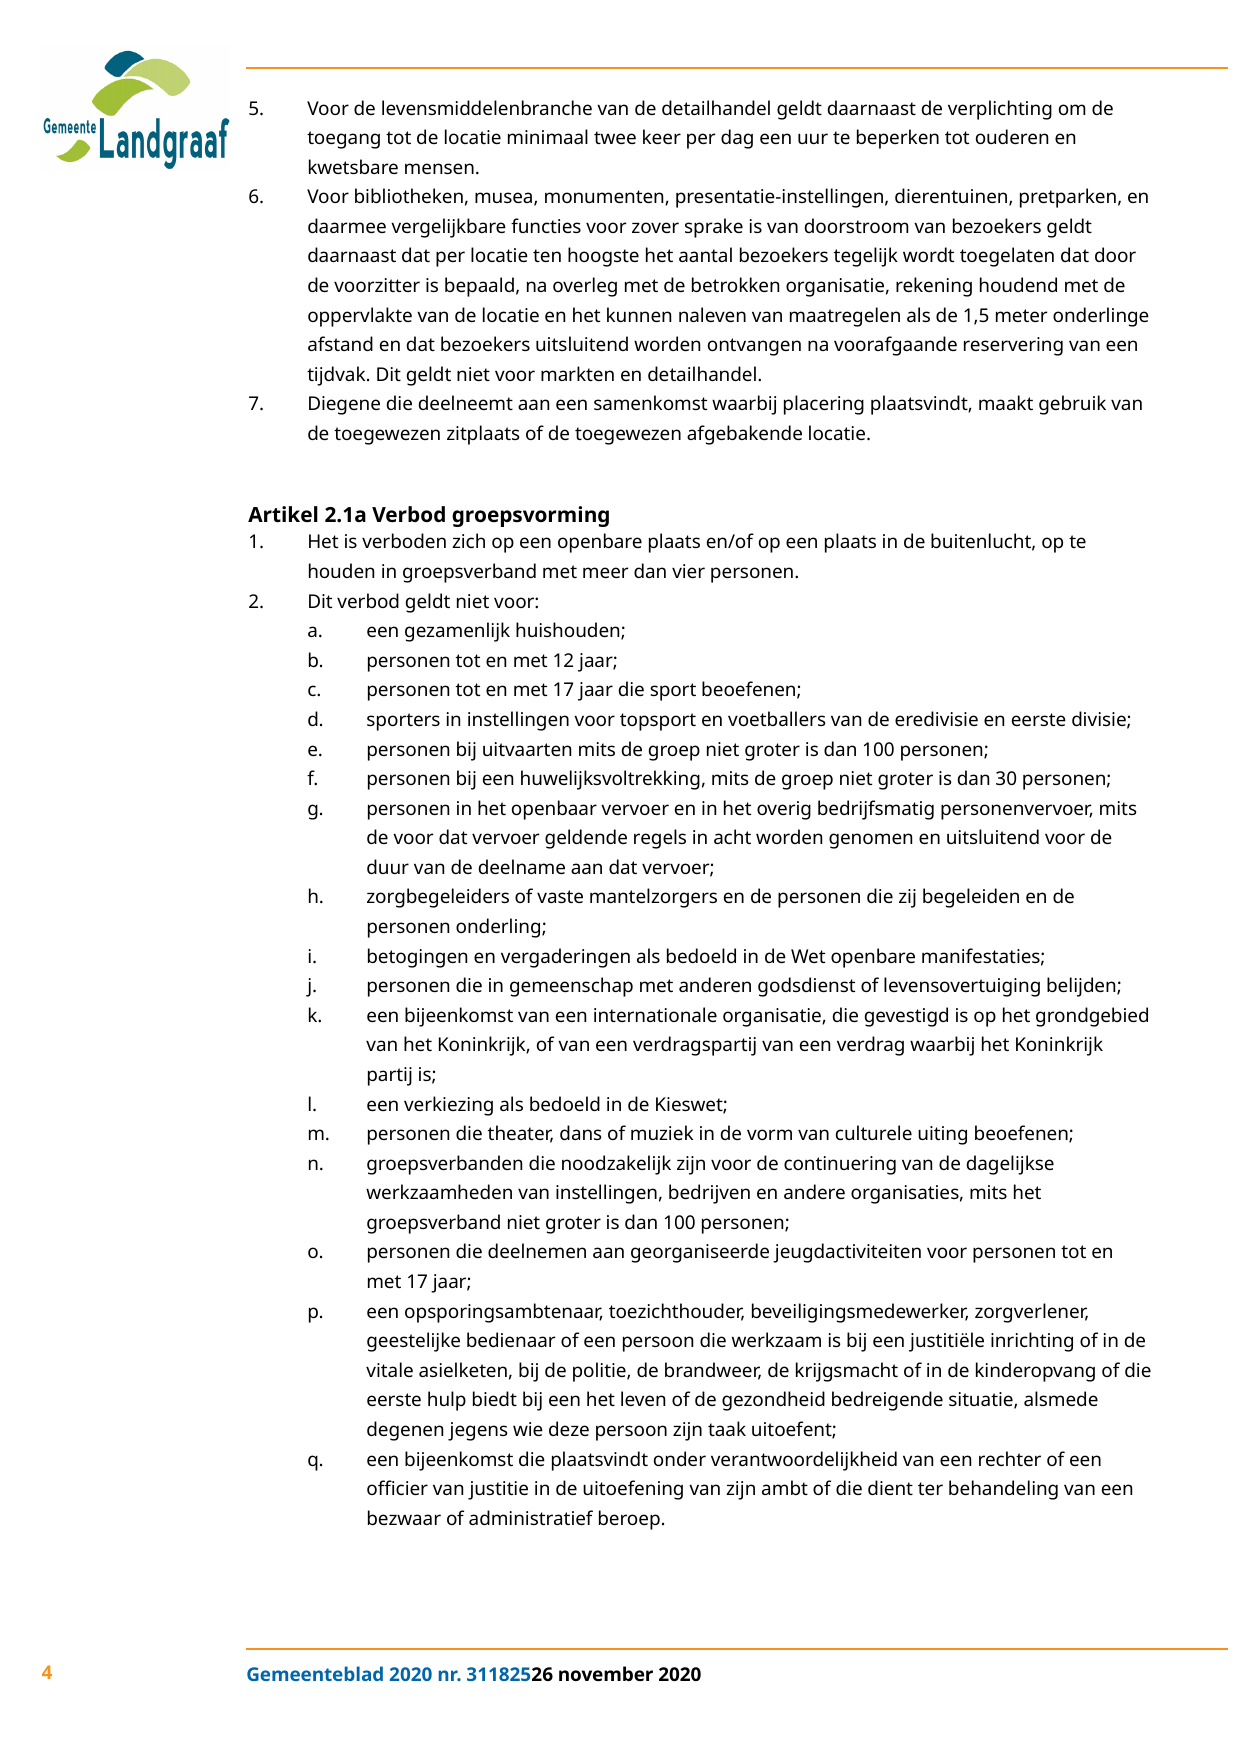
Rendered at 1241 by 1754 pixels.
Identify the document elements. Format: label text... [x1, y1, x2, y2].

list Voor bibliotheken, musea, monumenten, presentatie-instellingen, dierentuinen, pretparken, en daarmee vergelijkbare functies voor zover sprake is van doorstroom van bezoekers geldt daarnaast dat per locatie ten hoogste het aantal bezoekers tegelijk wordt toegelaten dat door de voorzitter is bepaald, na overleg met de betrokken organisatie, rekening houdend met de oppervlakte van de locatie en het kunnen naleven van maatregelen als de 1,5 meter onderlinge afstand en dat bezoekers uitsluitend worden ontvangen na voorafgaande reservering van een tijdvak. Dit geldt niet voor markten en detailhandel. [248, 183, 1152, 387]
list Diegene die deelneemt aan een samenkomst waarbij placering plaatsvindt, maakt gebruik van de toegewezen zitplaats of de toegewezen afgebakende locatie. [248, 391, 1152, 446]
list personen die deelnemen aan georganiseerde jeugdactiviteiten voor personen tot en met 17 jaar; [307, 1239, 1152, 1294]
text Artikel 2.1a Verbod groepsvorming [248, 500, 1152, 529]
list zorgbegeleiders of vaste mantelzorgers en de personen die zij begeleiden en de personen onderling; [307, 884, 1152, 939]
list een verkiezing als bedoeld in de Kieswet; [307, 1091, 1152, 1116]
list een opsporingsambtenaar, toezichthouder, beveiligingsmedewerker, zorgverlener, geestelijke bedienaar of een persoon die werkzaam is bij een justitiële inrichting of in de vitale asielketen, bij de politie, de brandweer, de krijgsmacht of in de kinderopvang of die eerste hulp biedt bij een het leven of de gezondheid bedreigende situatie, alsmede degenen jegens wie deze persoon zijn taak uitoefent; [307, 1298, 1152, 1442]
list een bijeenkomst die plaatsvindt onder verantwoordelijkheid van een rechter of een officier van justitie in de uitoefening van zijn ambt of die dient ter behandeling van een bezwaar of administratief beroep. [307, 1446, 1152, 1531]
list betogingen en vergaderingen als bedoeld in de Wet openbare manifestaties; [307, 943, 1152, 968]
list personen tot en met 17 jaar die sport beoefenen; [307, 677, 1152, 702]
list Het is verboden zich op een openbare plaats en/of op een plaats in de buitenlucht, op te houden in groepsverband met meer dan vier personen. [248, 529, 1152, 584]
list sporters in instellingen voor topsport en voetballers van de eredivisie en eerste divisie; [307, 706, 1152, 732]
list Dit verbod geldt niet voor: [248, 588, 1152, 613]
list personen tot en met 12 jaar; [307, 647, 1152, 673]
list personen bij uitvaarten mits de groep niet groter is dan 100 personen; [307, 736, 1152, 761]
picture [41, 47, 231, 172]
list personen die theater, dans of muziek in de vorm van culturele uiting beoefenen; [307, 1120, 1152, 1146]
list personen die in gemeenschap met anderen godsdienst of levensovertuiging belijden; [307, 972, 1152, 998]
list een bijeenkomst van een internationale organisatie, die gevestigd is op het grondgebied van het Koninkrijk, of van een verdragspartij van een verdrag waarbij het Koninkrijk partij is; [307, 1002, 1152, 1087]
list Voor de levensmiddelenbranche van de detailhandel geldt daarnaast de verplichting om de toegang tot de locatie minimaal twee keer per dag een uur te beperken tot ouderen en kwetsbare mensen. [248, 95, 1152, 180]
list een gezamenlijk huishouden; [307, 617, 1152, 643]
list groepsverbanden die noodzakelijk zijn voor de continuering van de dagelijkse werkzaamheden van instellingen, bedrijven en andere organisaties, mits het groepsverband niet groter is dan 100 personen; [307, 1150, 1152, 1235]
list personen bij een huwelijksvoltrekking, mits de groep niet groter is dan 30 personen; [307, 765, 1152, 791]
list personen in het openbaar vervoer en in het overig bedrijfsmatig personenvervoer, mits de voor dat vervoer geldende regels in acht worden genomen en uitsluitend voor de duur van de deelname aan dat vervoer; [307, 795, 1152, 880]
